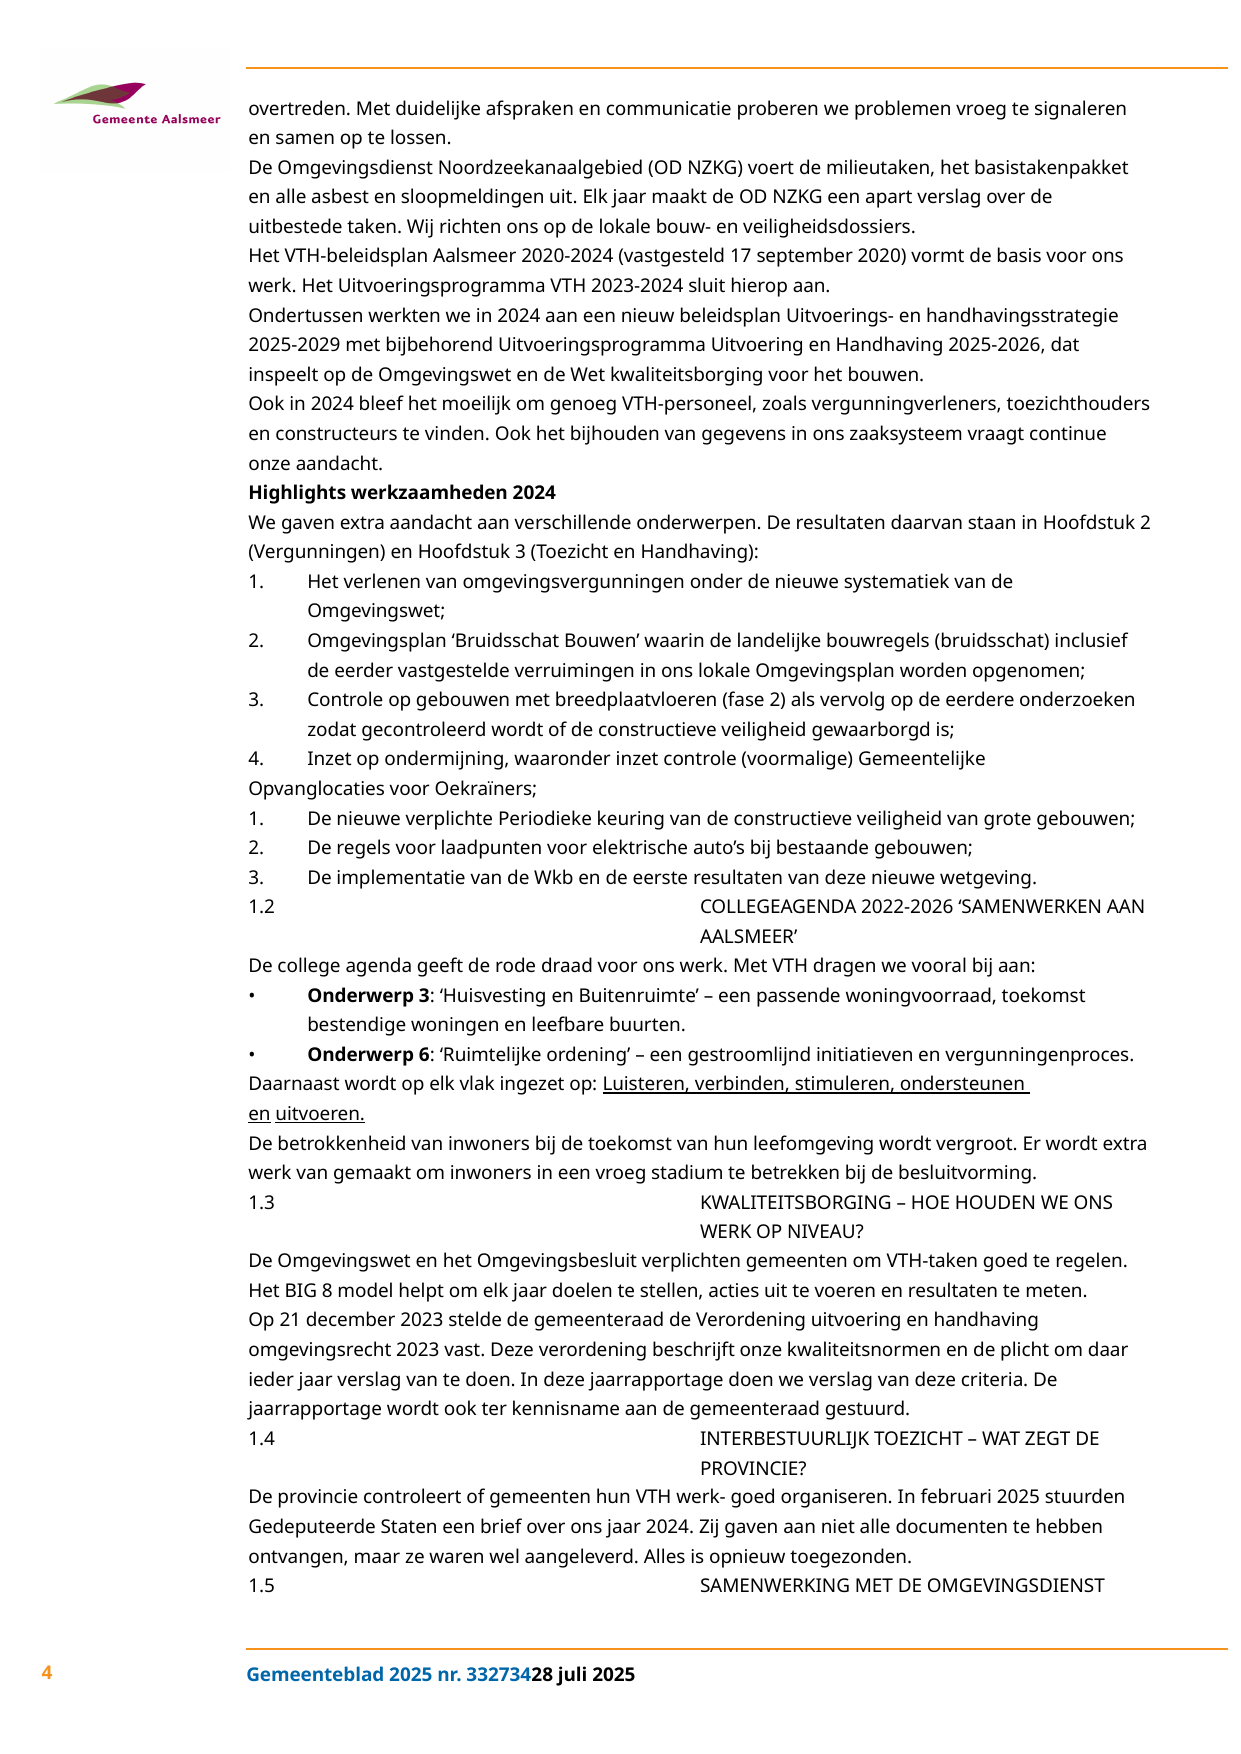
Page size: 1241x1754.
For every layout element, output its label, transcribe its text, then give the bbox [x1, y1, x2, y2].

list De nieuwe verplichte Periodieke keuring van de constructieve veiligheid van grote gebouwen; [248, 805, 1152, 831]
text De college agenda geeft de rode draad voor ons werk. Met VTH dragen we vooral bij aan: [248, 952, 1152, 978]
table_header INTERBESTUURLIJK TOEZICHT – WAT ZEGT DE PROVINCIE? [700, 1425, 1152, 1480]
text De Omgevingswet en het Omgevingsbesluit verplichten gemeenten om VTH-taken goed te regelen. Het BIG 8 model helpt om elk jaar doelen te stellen, acties uit te voeren en resultaten te meten. [248, 1247, 1152, 1303]
text De Omgevingsdienst Noordzeekanaalgebied (OD NZKG) voert de milieutaken, het basistakenpakket en alle asbest en sloopmeldingen uit. Elk jaar maakt de OD NZKG een apart verslag over de uitbestede taken. Wij richten ons op de lokale bouw- en veiligheidsdossiers. [248, 154, 1152, 239]
list Het verlenen van omgevingsvergunningen onder de nieuwe systematiek van de Omgevingswet; [248, 568, 1152, 623]
table_header COLLEGEAGENDA 2022-2026 ‘SAMENWERKEN AAN AALSMEER’ [700, 894, 1152, 949]
list De regels voor laadpunten voor elektrische auto’s bij bestaande gebouwen; [248, 834, 1152, 860]
list Inzet op ondermijning, waaronder inzet controle (voormalige) Gemeentelijke [248, 746, 1152, 771]
text Highlights werkzaamheden 2024 [248, 479, 1152, 505]
table_header 1.3 [248, 1189, 700, 1244]
text Opvanglocaties voor Oekraïners; [248, 775, 1152, 801]
text Daarnaast wordt op elk vlak ingezet op: Luisteren, verbinden, stimuleren, ondersteunen en uitvoeren. [248, 1071, 1152, 1126]
text Op 21 december 2023 stelde de gemeenteraad de Verordening uitvoering en handhaving omgevingsrecht 2023 vast. Deze verordening beschrijft onze kwaliteitsnormen en de plicht om daar ieder jaar verslag van te doen. In deze jaarrapportage doen we verslag van deze criteria. De jaarrapportage wordt ook ter kennisname aan de gemeenteraad gestuurd. [248, 1307, 1152, 1421]
table_header KWALITEITSBORGING – HOE HOUDEN WE ONS WERK OP NIVEAU? [700, 1189, 1152, 1244]
table_header 1.2 [248, 894, 700, 949]
picture [41, 47, 231, 172]
list De implementatie van de Wkb en de eerste resultaten van deze nieuwe wetgeving. [248, 864, 1152, 890]
text Ook in 2024 bleef het moeilijk om genoeg VTH-personeel, zoals vergunningverleners, toezichthouders en constructeurs te vinden. Ook het bijhouden van gegevens in ons zaaksysteem vraagt continue onze aandacht. [248, 391, 1152, 476]
text De provincie controleert of gemeenten hun VTH werk- goed organiseren. In februari 2025 stuurden Gedeputeerde Staten een brief over ons jaar 2024. Zij gaven aan niet alle documenten te hebben ontvangen, maar ze waren wel aangeleverd. Alles is opnieuw toegezonden. [248, 1484, 1152, 1568]
table_header 1.5 [248, 1573, 700, 1598]
list Controle op gebouwen met breedplaatvloeren (fase 2) als vervolg op de eerdere onderzoeken zodat gecontroleerd wordt of de constructieve veiligheid gewaarborgd is; [248, 686, 1152, 742]
text Ondertussen werkten we in 2024 aan een nieuw beleidsplan Uitvoerings- en handhavingsstrategie 2025-2029 met bijbehorend Uitvoeringsprogramma Uitvoering en Handhaving 2025-2026, dat inspeelt op de Omgevingswet en de Wet kwaliteitsborging voor het bouwen. [248, 302, 1152, 387]
text We gaven extra aandacht aan verschillende onderwerpen. De resultaten daarvan staan in Hoofdstuk 2 (Vergunningen) en Hoofdstuk 3 (Toezicht en Handhaving): [248, 509, 1152, 564]
text De betrokkenheid van inwoners bij de toekomst van hun leefomgeving wordt vergroot. Er wordt extra werk van gemaakt om inwoners in een vroeg stadium te betrekken bij de besluitvorming. [248, 1130, 1152, 1185]
table_header 1.4 [248, 1425, 700, 1480]
list Onderwerp 6: ‘Ruimtelijke ordening’ – een gestroomlijnd initiatieven en vergunningenproces. [248, 1041, 1152, 1067]
text Het VTH-beleidsplan Aalsmeer 2020-2024 (vastgesteld 17 september 2020) vormt de basis voor ons werk. Het Uitvoeringsprogramma VTH 2023-2024 sluit hierop aan. [248, 243, 1152, 298]
table_header SAMENWERKING MET DE OMGEVINGSDIENST [700, 1573, 1152, 1598]
text overtreden. Met duidelijke afspraken en communicatie proberen we problemen vroeg te signaleren en samen op te lossen. [248, 95, 1152, 150]
list Onderwerp 3: ‘Huisvesting en Buitenruimte’ – een passende woningvoorraad, toekomst bestendige woningen en leefbare buurten. [248, 982, 1152, 1037]
list Omgevingsplan ‘Bruidsschat Bouwen’ waarin de landelijke bouwregels (bruidsschat) inclusief de eerder vastgestelde verruimingen in ons lokale Omgevingsplan worden opgenomen; [248, 627, 1152, 683]
